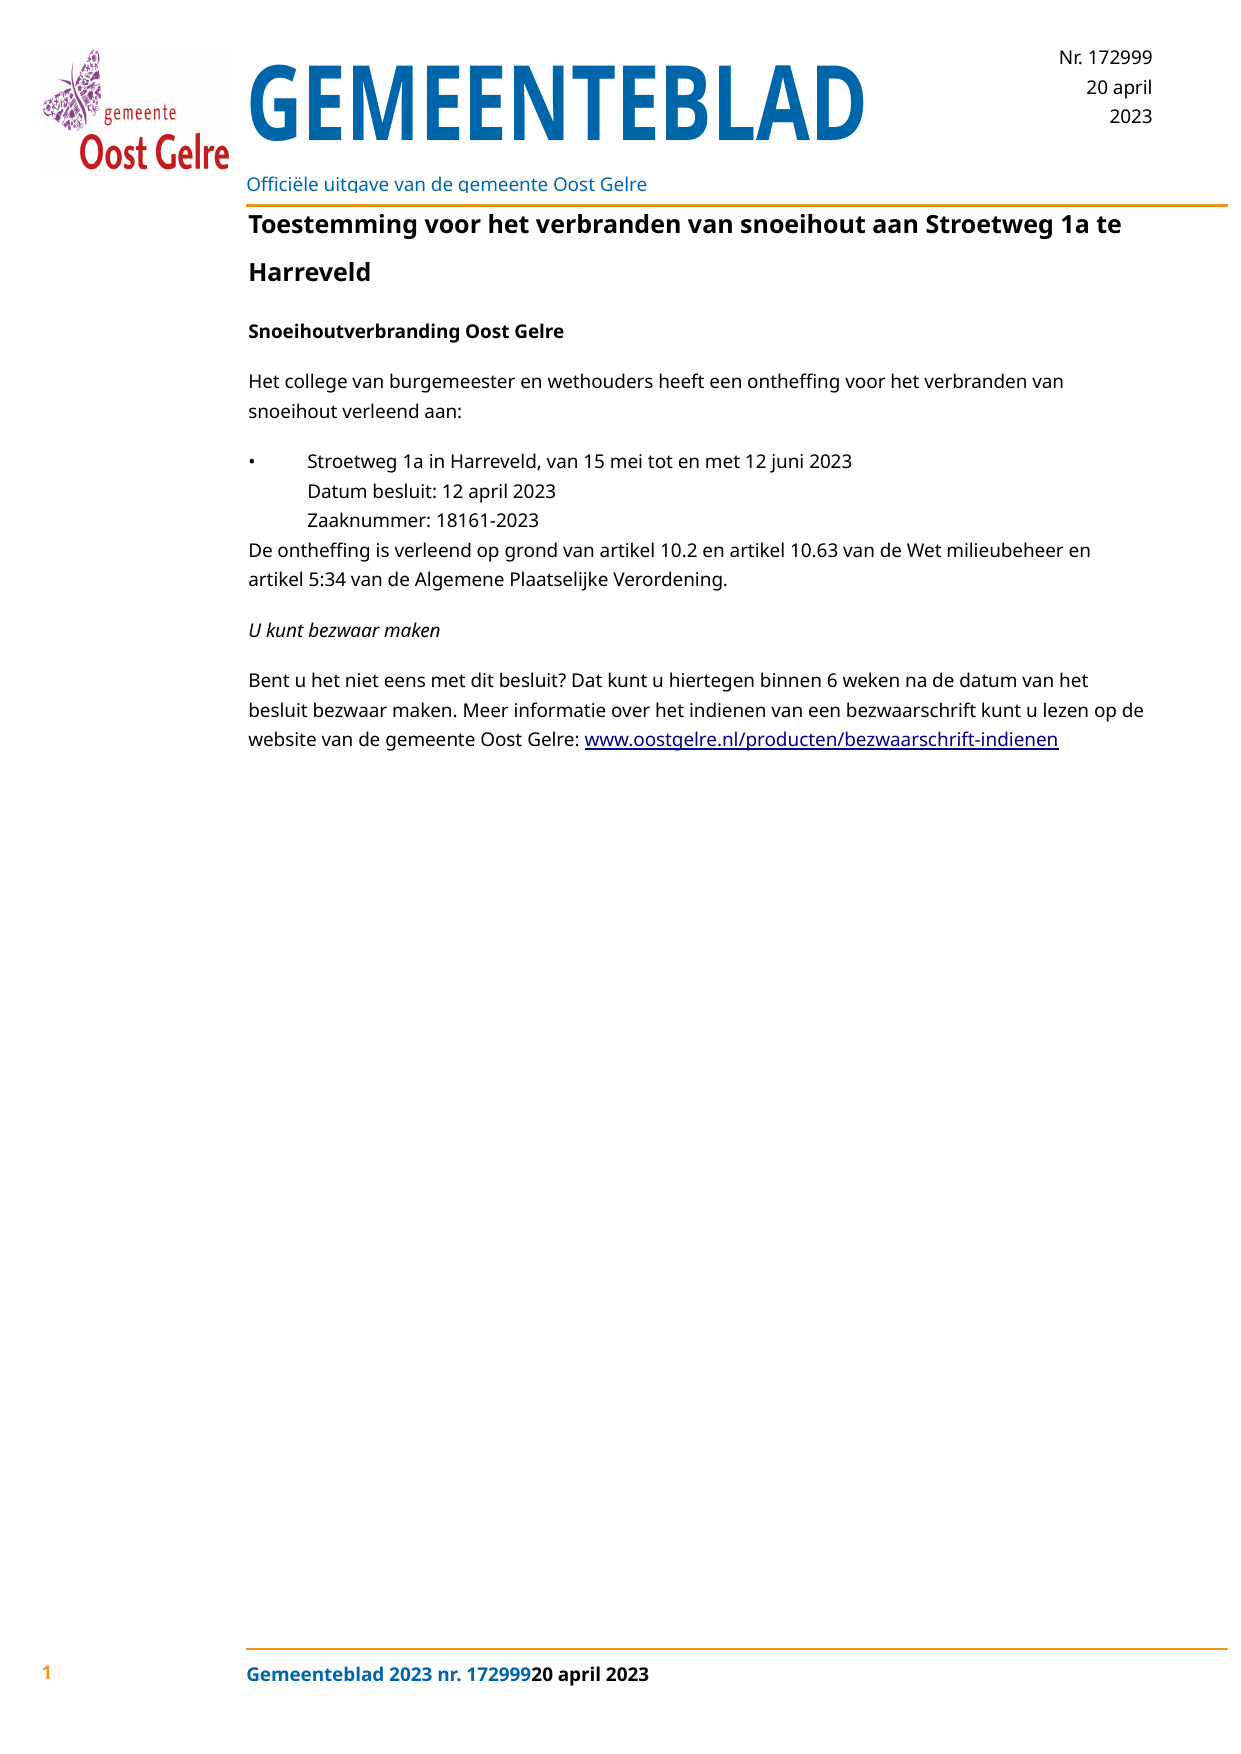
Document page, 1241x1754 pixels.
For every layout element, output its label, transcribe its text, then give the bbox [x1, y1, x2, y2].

picture [41, 47, 231, 172]
list Zaaknummer: 18161-2023 [248, 507, 1152, 533]
text Het college van burgemeester en wethouders heeft een ontheffing voor het verbranden van snoeihout verleend aan: [248, 368, 1152, 424]
text U kunt bezwaar maken [248, 617, 1152, 643]
text Toestemming voor het verbranden van snoeihout aan Stroetweg 1a te Harreveld [248, 207, 1152, 288]
list Datum besluit: 12 april 2023 [248, 478, 1152, 504]
text De ontheffing is verleend op grond van artikel 10.2 en artikel 10.63 van de Wet milieubeheer en artikel 5:34 van de Algemene Plaatselijke Verordening. [248, 537, 1152, 592]
text Snoeihoutverbranding Oost Gelre [248, 318, 1152, 344]
list Stroetweg 1a in Harreveld, van 15 mei tot en met 12 juni 2023 [248, 448, 1152, 474]
text Bent u het niet eens met dit besluit? Dat kunt u hiertegen binnen 6 weken na de datum van het besluit bezwaar maken. Meer informatie over het indienen van een bezwaarschrift kunt u lezen op de website van de gemeente Oost Gelre: www.oostgelre.nl/producten/bezwaarschrift-indienen [248, 667, 1152, 752]
